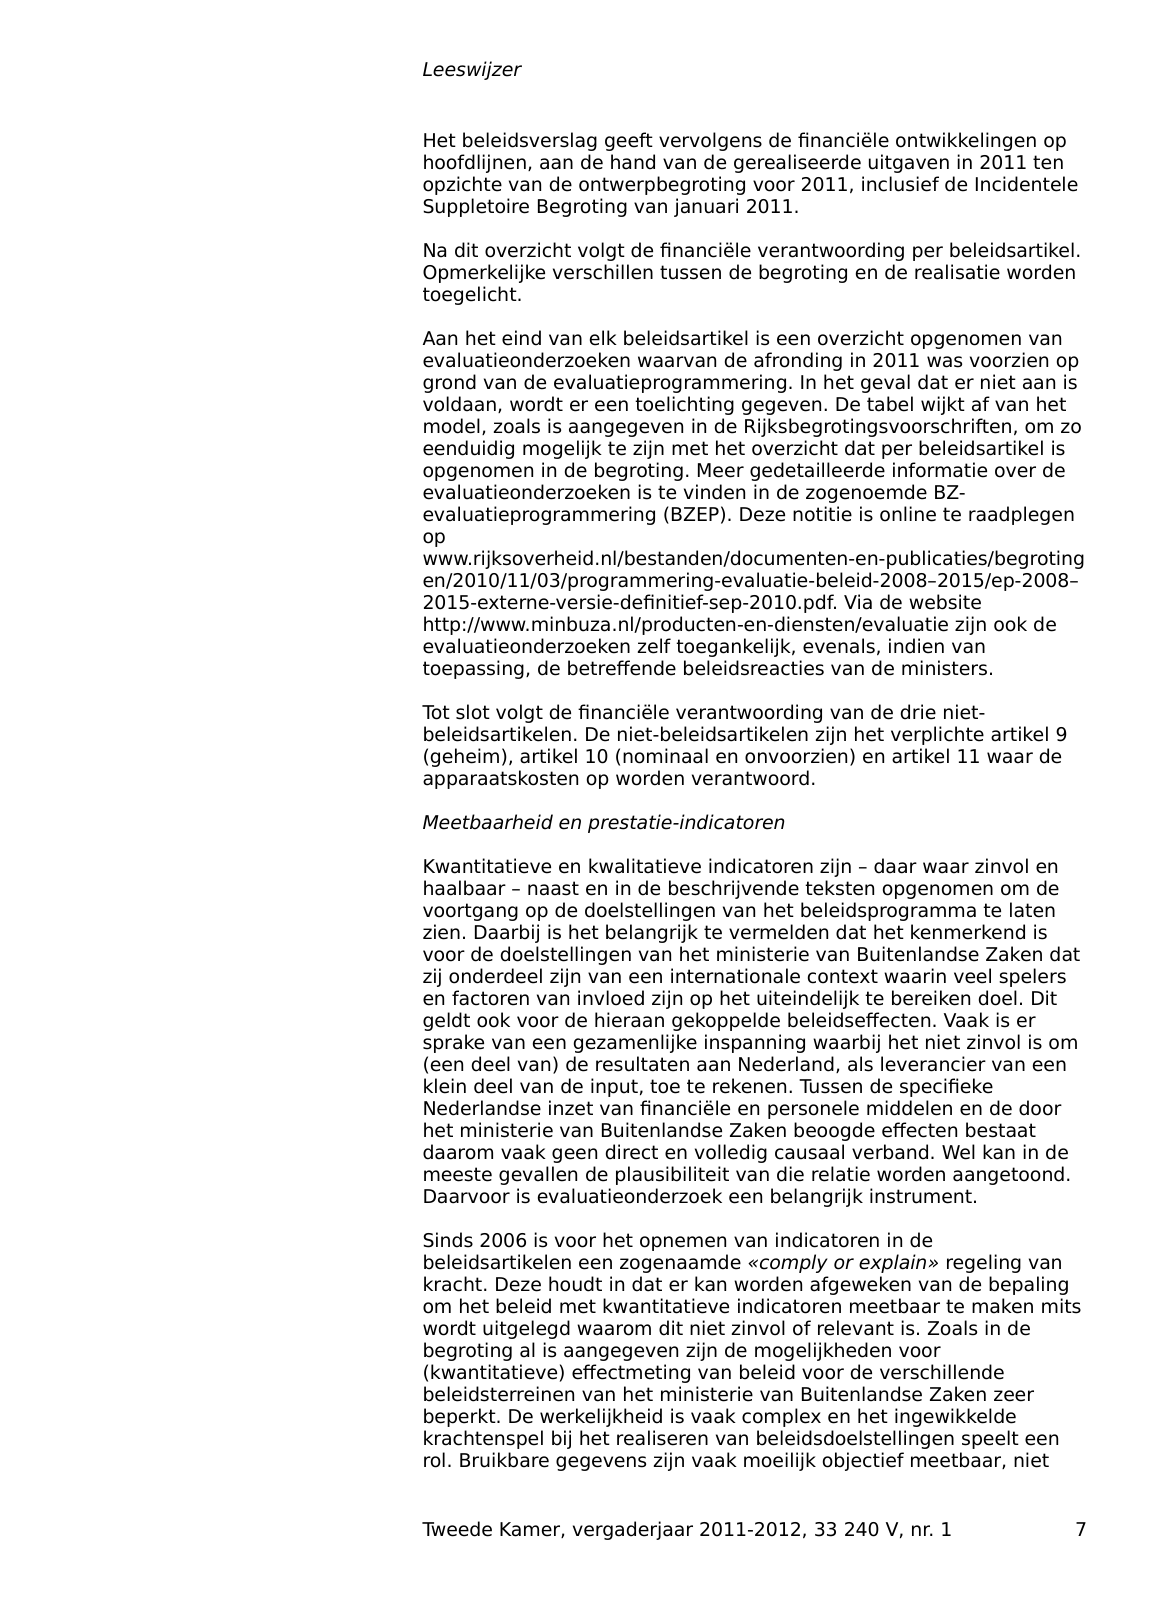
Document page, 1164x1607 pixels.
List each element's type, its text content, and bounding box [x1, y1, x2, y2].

text Aan het eind van elk beleidsartikel is een overzicht opgenomen van evaluatieonderzoeken waarvan de afronding in 2011 was voorzien op grond van de evaluatieprogrammering. In het geval dat er niet aan is voldaan, wordt er een toelichting gegeven. De tabel wijkt af van het model, zoals is aangegeven in de Rijksbegrotingsvoorschriften, om zo eenduidig mogelijk te zijn met het overzicht dat per beleidsartikel is opgenomen in de begroting. Meer gedetailleerde informatie over de evaluatieonderzoeken is te vinden in de zogenoemde BZ-evaluatieprogrammering (BZEP). Deze notitie is online te raadplegen op www.rijksoverheid.nl/bestanden/documenten-en-publicaties/begrotingen/2010/11/03/programmering-evaluatie-beleid-2008–2015/ep-2008–2015-externe-versie-definitief-sep-2010.pdf. Via de website http://www.minbuza.nl/producten-en-diensten/evaluatie zijn ook de evaluatieonderzoeken zelf toegankelijk, evenals, indien van toepassing, de betreffende beleidsreacties van de ministers. [422, 328, 1087, 680]
subtitle Meetbaarheid en prestatie-indicatoren [422, 812, 1087, 834]
text Sinds 2006 is voor het opnemen van indicatoren in de beleidsartikelen een zogenaamde «comply or explain» regeling van kracht. Deze houdt in dat er kan worden afgeweken van de bepaling om het beleid met kwantitatieve indicatoren meetbaar te maken mits wordt uitgelegd waarom dit niet zinvol of relevant is. Zoals in de begroting al is aangegeven zijn de mogelijkheden voor (kwantitatieve) effectmeting van beleid voor de verschillende beleidsterreinen van het ministerie van Buitenlandse Zaken zeer beperkt. De werkelijkheid is vaak complex en het ingewikkelde krachtenspel bij het realiseren van beleidsdoelstellingen speelt een rol. Bruikbare gegevens zijn vaak moeilijk objectief meetbaar, niet [422, 1230, 1087, 1472]
text Kwantitatieve en kwalitatieve indicatoren zijn – daar waar zinvol en haalbaar – naast en in de beschrijvende teksten opgenomen om de voortgang op de doelstellingen van het beleidsprogramma te laten zien. Daarbij is het belangrijk te vermelden dat het kenmerkend is voor de doelstellingen van het ministerie van Buitenlandse Zaken dat zij onderdeel zijn van een internationale context waarin veel spelers en factoren van invloed zijn op het uiteindelijk te bereiken doel. Dit geldt ook voor de hieraan gekoppelde beleidseffecten. Vaak is er sprake van een gezamenlijke inspanning waarbij het niet zinvol is om (een deel van) de resultaten aan Nederland, als leverancier van een klein deel van de input, toe te rekenen. Tussen de specifieke Nederlandse inzet van financiële en personele middelen en de door het ministerie van Buitenlandse Zaken beoogde effecten bestaat daarom vaak geen direct en volledig causaal verband. Wel kan in de meeste gevallen de plausibiliteit van die relatie worden aangetoond. Daarvoor is evaluatieonderzoek een belangrijk instrument. [422, 856, 1087, 1208]
text Het beleidsverslag geeft vervolgens de financiële ontwikkelingen op hoofdlijnen, aan de hand van de gerealiseerde uitgaven in 2011 ten opzichte van de ontwerpbegroting voor 2011, inclusief de Incidentele Suppletoire Begroting van januari 2011. [422, 130, 1087, 218]
text Tot slot volgt de financiële verantwoording van de drie niet-beleidsartikelen. De niet-beleidsartikelen zijn het verplichte artikel 9 (geheim), artikel 10 (nominaal en onvoorzien) en artikel 11 waar de apparaatskosten op worden verantwoord. [422, 702, 1087, 790]
text Na dit overzicht volgt de financiële verantwoording per beleidsartikel. Opmerkelijke verschillen tussen de begroting en de realisatie worden toegelicht. [422, 240, 1087, 306]
